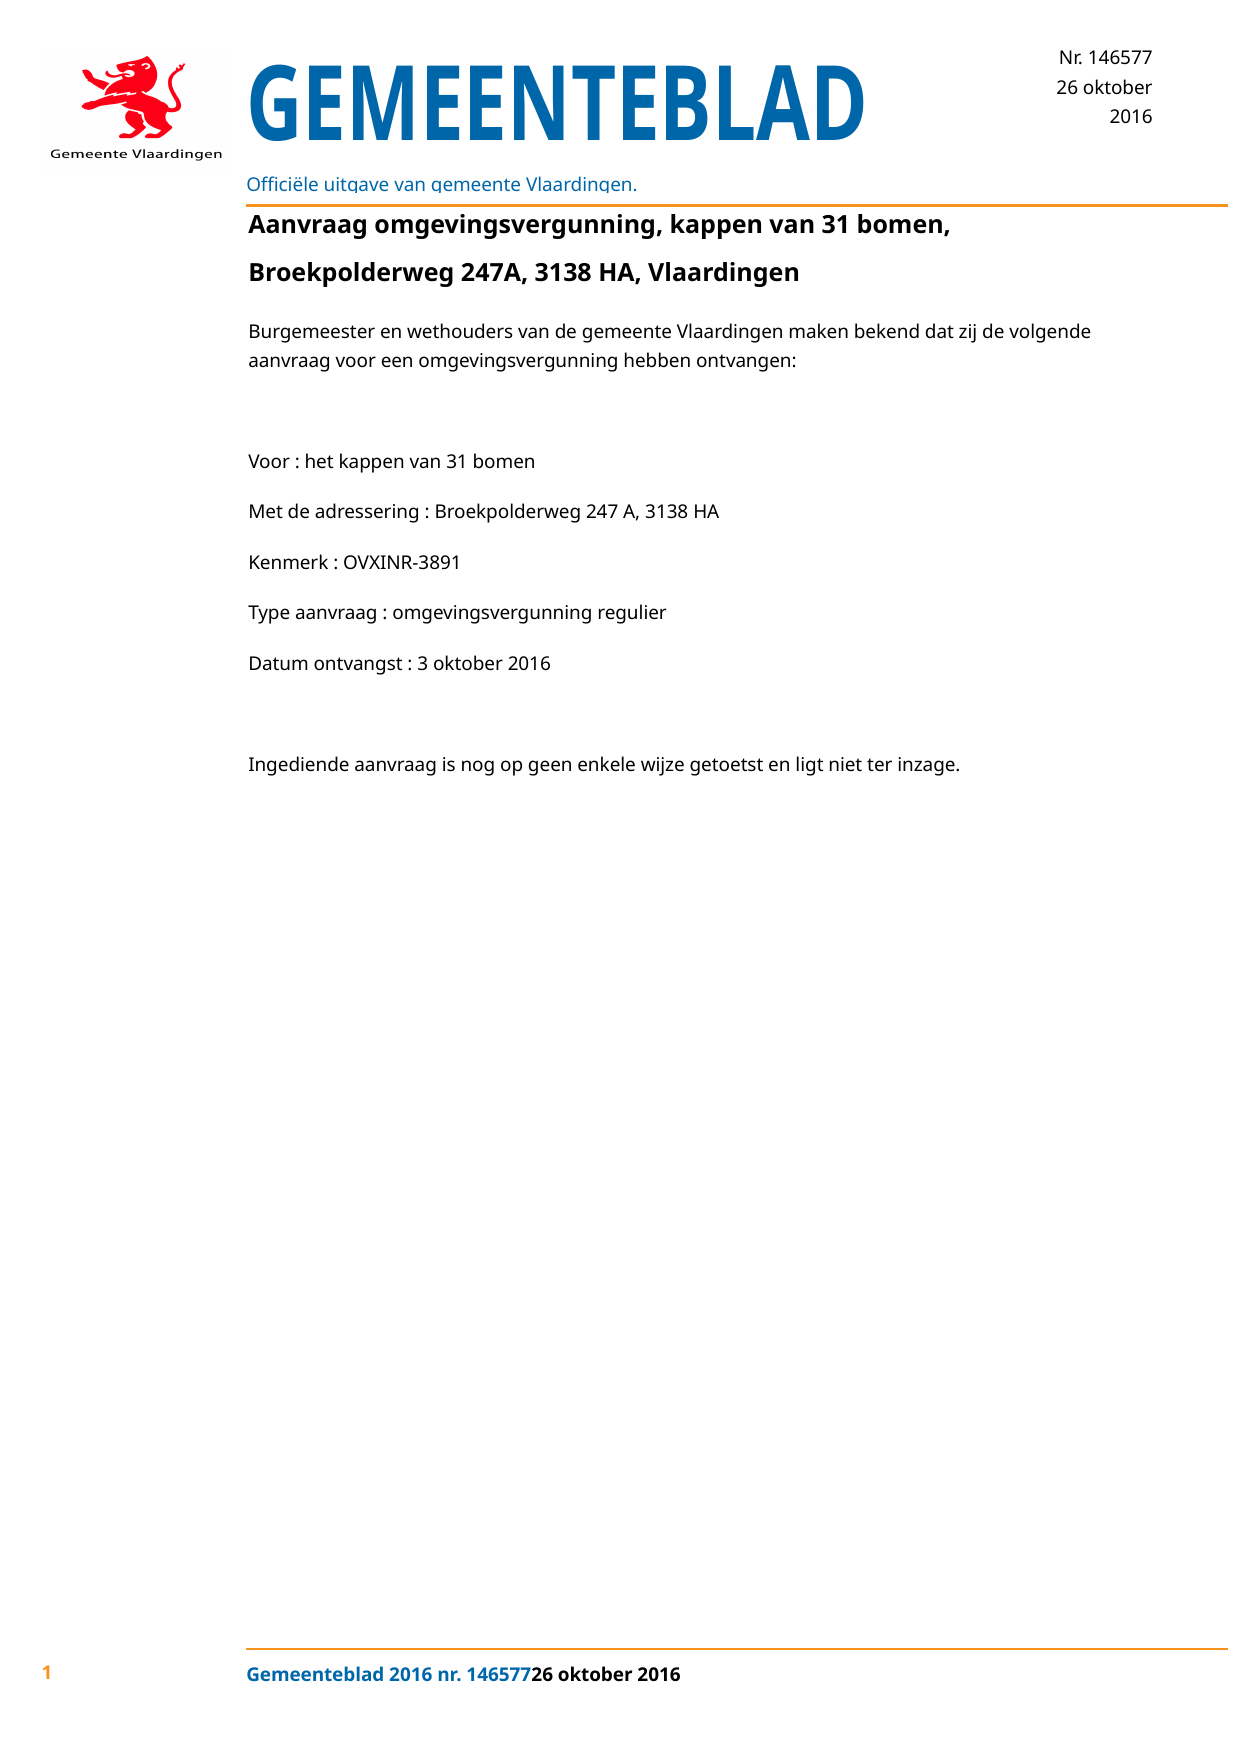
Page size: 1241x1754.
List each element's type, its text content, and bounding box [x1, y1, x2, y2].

text Aanvraag omgevingsvergunning, kappen van 31 bomen, Broekpolderweg 247A, 3138 HA, Vlaardingen [248, 207, 1152, 288]
text Voor : het kappen van 31 bomen [248, 448, 1152, 474]
text Datum ontvangst : 3 oktober 2016 [248, 650, 1152, 676]
text Kenmerk : OVXINR-3891 [248, 549, 1152, 575]
text Ingediende aanvraag is nog op geen enkele wijze getoetst en ligt niet ter inzage. [248, 751, 1152, 777]
text Burgemeester en wethouders van de gemeente Vlaardingen maken bekend dat zij de volgende aanvraag voor een omgevingsvergunning hebben ontvangen: [248, 318, 1152, 373]
text Type aanvraag : omgevingsvergunning regulier [248, 599, 1152, 625]
picture [41, 47, 231, 172]
text Met de adressering : Broekpolderweg 247 A, 3138 HA [248, 499, 1152, 524]
